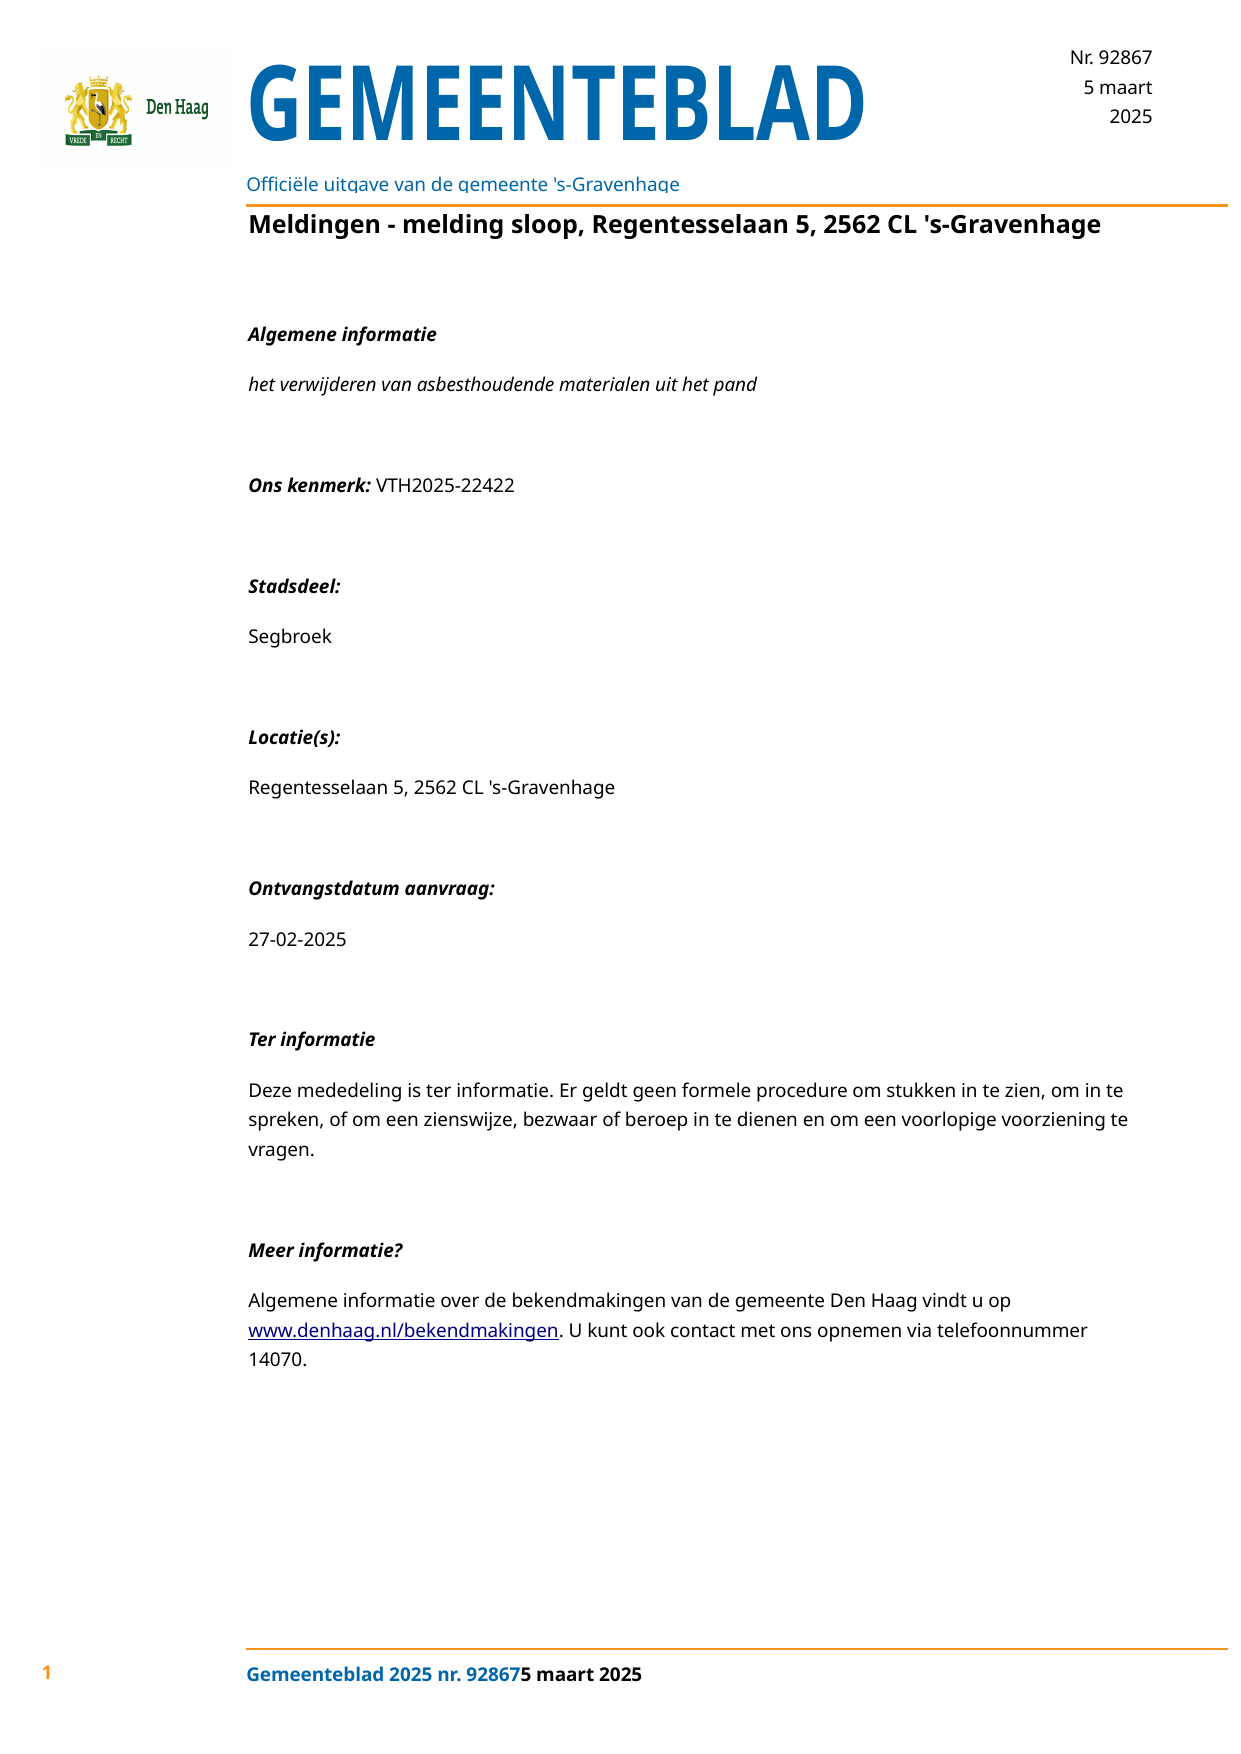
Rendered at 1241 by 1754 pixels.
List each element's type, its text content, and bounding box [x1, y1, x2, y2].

text Ter informatie [248, 1027, 1152, 1052]
text Ontvangstdatum aanvraag: [248, 875, 1152, 901]
picture [41, 47, 231, 172]
text het verwijderen van asbesthoudende materialen uit het pand [248, 371, 1152, 397]
text Algemene informatie over de bekendmakingen van de gemeente Den Haag vindt u op www.denhaag.nl/bekendmakingen. U kunt ook contact met ons opnemen via telefoonnummer 14070. [248, 1287, 1152, 1372]
text Stadsdeel: [248, 573, 1152, 598]
text Algemene informatie [248, 321, 1152, 346]
text 27-02-2025 [248, 926, 1152, 951]
text Meldingen - melding sloop, Regentesselaan 5, 2562 CL 's-Gravenhage [248, 207, 1152, 241]
text Regentesselaan 5, 2562 CL 's-Gravenhage [248, 774, 1152, 800]
text Deze mededeling is ter informatie. Er geldt geen formele procedure om stukken in te zien, om in te spreken, of om een zienswijze, bezwaar of beroep in te dienen en om een voorlopige voorziening te vragen. [248, 1077, 1152, 1162]
text Locatie(s): [248, 724, 1152, 750]
text Meer informatie? [248, 1237, 1152, 1263]
text Ons kenmerk: VTH2025-22422 [248, 472, 1152, 498]
text Segbroek [248, 623, 1152, 649]
